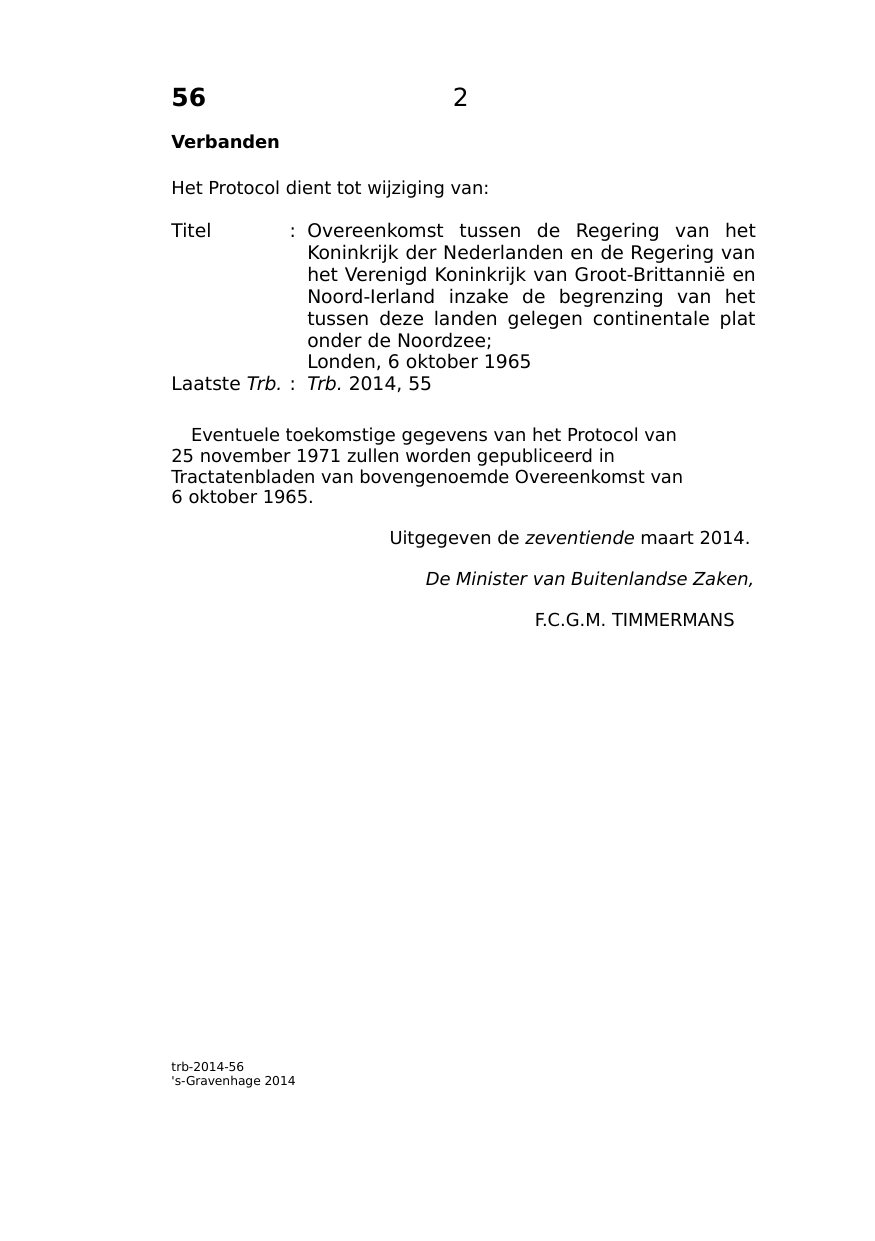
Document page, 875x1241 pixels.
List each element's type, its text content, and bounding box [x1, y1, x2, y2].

subtitle Verbanden [171, 132, 756, 153]
table_cell Trb. 2014, 55 [307, 373, 756, 395]
text Uitgegeven de zeventiende maart 2014. [171, 528, 756, 549]
text 's-Gravenhage 2014 [171, 1074, 405, 1088]
text trb-2014-56 [171, 1060, 405, 1074]
table_cell : [289, 373, 307, 395]
text De Minister van Buitenlandse Zaken, F.C.G.M. TIMMERMANS [171, 569, 756, 631]
table_header : [289, 220, 307, 373]
table_cell Laatste Trb. [171, 373, 289, 395]
text Eventuele toekomstige gegevens van het Protocol van 25 november 1971 zullen worden gepubliceerd in Tractatenbladen van bovengenoemde Overeenkomst van 6 oktober 1965. [171, 425, 756, 508]
table_header Overeenkomst tussen de Regering van het Koninkrijk der Nederlanden en de Regering van het Verenigd Koninkrijk van Groot-Brittannië en Noord-Ierland inzake de begrenzing van het tussen deze landen gelegen continentale plat onder de Noordzee; Londen, 6 oktober 1965 [307, 220, 756, 373]
table_header Titel [171, 220, 289, 373]
text Het Protocol dient tot wijziging van: [171, 178, 756, 198]
